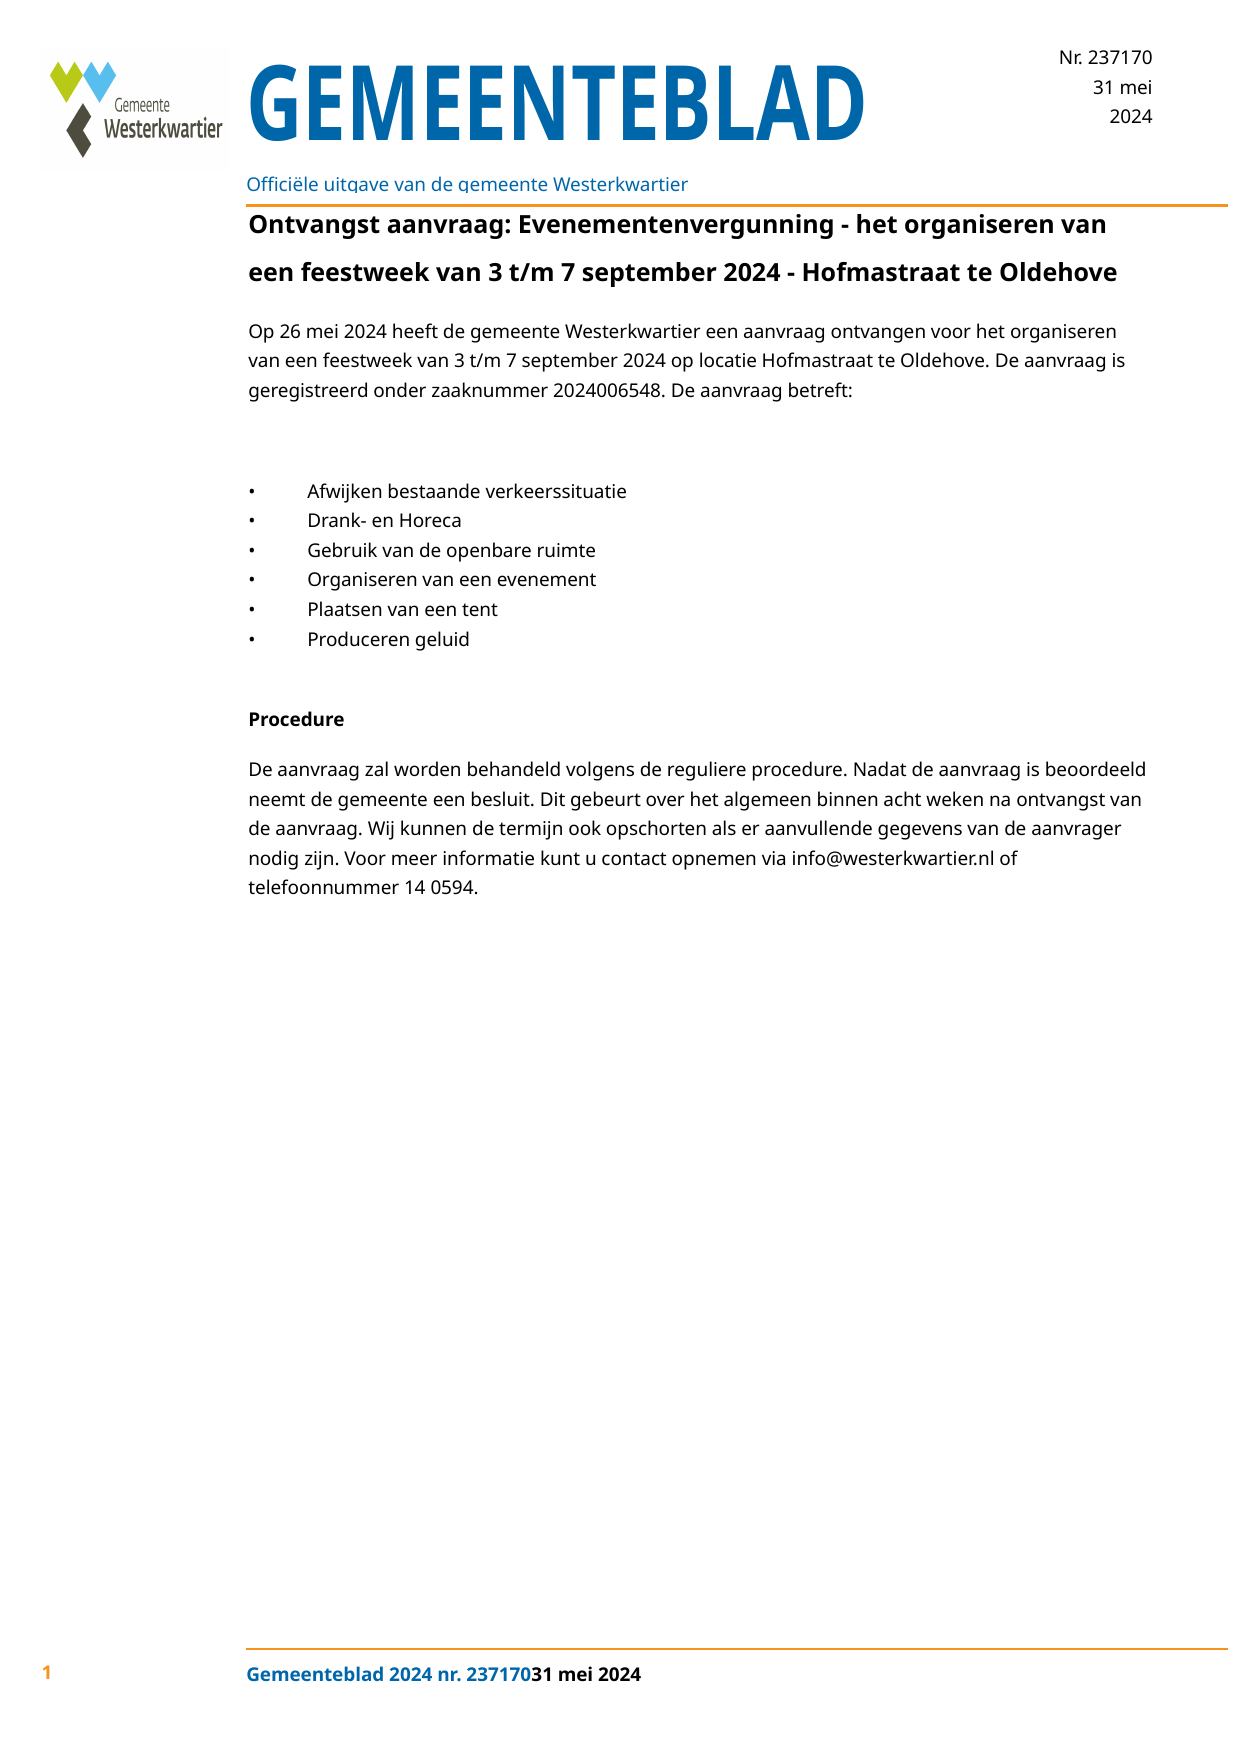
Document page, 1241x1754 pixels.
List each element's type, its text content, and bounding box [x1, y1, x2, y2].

list Organiseren van een evenement [248, 567, 1152, 592]
list Produceren geluid [248, 626, 1152, 652]
text Ontvangst aanvraag: Evenementenvergunning - het organiseren van een feestweek van 3 t/m 7 september 2024 - Hofmastraat te Oldehove [248, 207, 1152, 288]
text De aanvraag zal worden behandeld volgens de reguliere procedure. Nadat de aanvraag is beoordeeld neemt de gemeente een besluit. Dit gebeurt over het algemeen binnen acht weken na ontvangst van de aanvraag. Wij kunnen de termijn ook opschorten als er aanvullende gegevens van de aanvrager nodig zijn. Voor meer informatie kunt u contact opnemen via info@westerkwartier.nl of telefoonnummer 14 0594. [248, 756, 1152, 900]
list Afwijken bestaande verkeerssituatie [248, 478, 1152, 504]
list Drank- en Horeca [248, 507, 1152, 533]
picture [41, 47, 231, 172]
text Op 26 mei 2024 heeft de gemeente Westerkwartier een aanvraag ontvangen voor het organiseren van een feestweek van 3 t/m 7 september 2024 op locatie Hofmastraat te Oldehove. De aanvraag is geregistreerd onder zaaknummer 2024006548. De aanvraag betreft: [248, 318, 1152, 403]
text Procedure [248, 706, 1152, 732]
list Plaatsen van een tent [248, 596, 1152, 622]
list Gebruik van de openbare ruimte [248, 537, 1152, 563]
